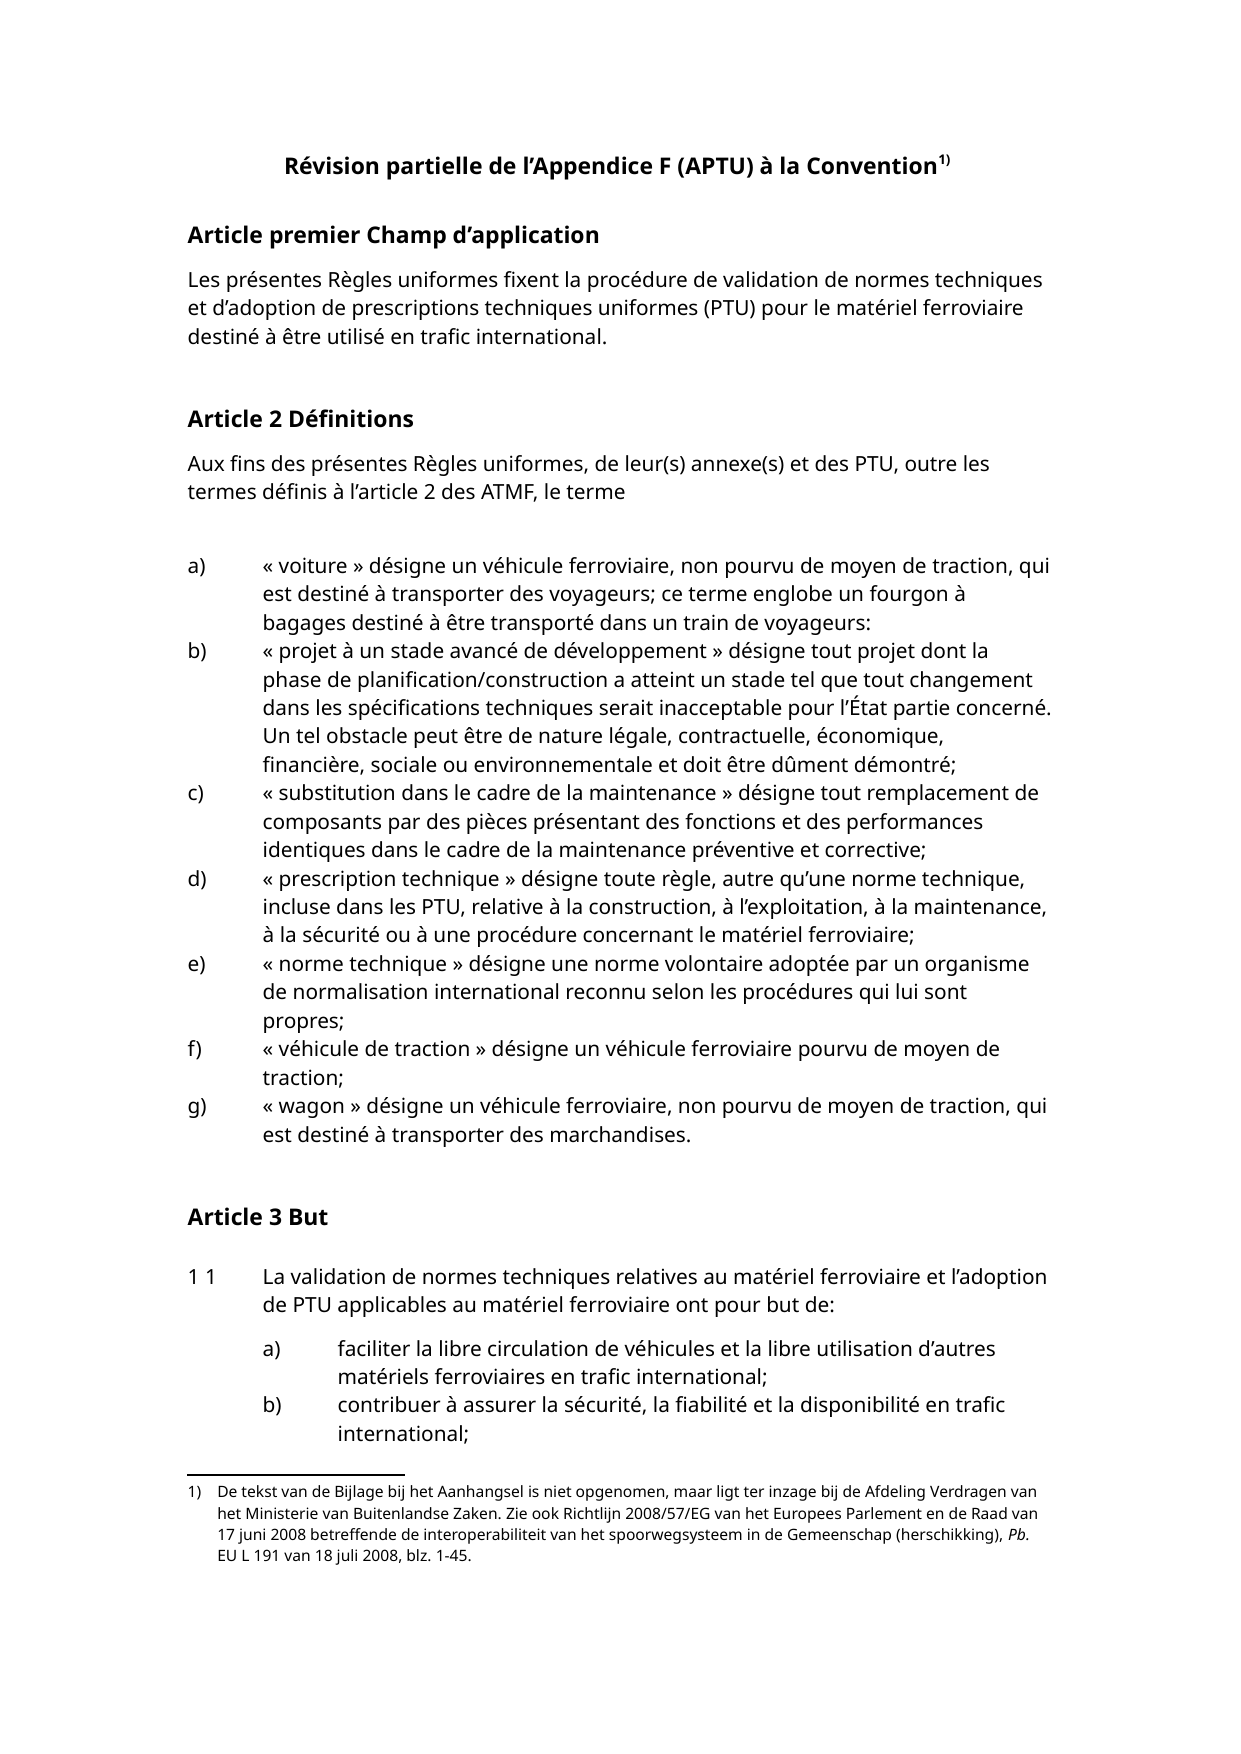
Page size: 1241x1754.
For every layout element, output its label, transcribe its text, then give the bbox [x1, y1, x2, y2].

text Aux fins des présentes Règles uniformes, de leur(s) annexe(s) et des PTU, outre les termes définis à l’article 2 des ATMF, le terme [187, 449, 1053, 506]
list La validation de normes techniques relatives au matériel ferroviaire et l’adoption de PTU applicables au matériel ferroviaire ont pour but de: [187, 1262, 1053, 1319]
list « prescription technique » désigne toute règle, autre qu’une norme technique, incluse dans les PTU, relative à la construction, à l’exploitation, à la maintenance, à la sécurité ou à une procédure concernant le matériel ferroviaire; [187, 864, 1053, 949]
list « substitution dans le cadre de la maintenance » désigne tout remplacement de composants par des pièces présentant des fonctions et des performances identiques dans le cadre de la maintenance préventive et corrective; [187, 778, 1053, 864]
subtitle Révision partielle de l’Appendice F (APTU) à la Convention [187, 150, 1053, 181]
text Les présentes Règles uniformes fixent la procédure de validation de normes techniques et d’adoption de prescriptions techniques uniformes (PTU) pour le matériel ferroviaire destiné à être utilisé en trafic international. [187, 265, 1053, 350]
subtitle Article premier Champ d’application [187, 219, 1053, 250]
subtitle Article 3 But [187, 1201, 1053, 1232]
list faciliter la libre circulation de véhicules et la libre utilisation d’autres matériels ferroviaires en trafic international; [262, 1334, 1053, 1391]
list « wagon » désigne un véhicule ferroviaire, non pourvu de moyen de traction, qui est destiné à transporter des marchandises. [187, 1091, 1053, 1148]
list « projet à un stade avancé de développement » désigne tout projet dont la phase de planification/construction a atteint un stade tel que tout changement dans les spécifications techniques serait inacceptable pour l’État partie concerné. Un tel obstacle peut être de nature légale, contractuelle, économique, financière, sociale ou environnementale et doit être dûment démontré; [187, 636, 1053, 778]
list « norme technique » désigne une norme volontaire adoptée par un organisme de normalisation international reconnu selon les procédures qui lui sont propres; [187, 949, 1053, 1034]
subtitle Article 2 Définitions [187, 403, 1053, 434]
list « voiture » désigne un véhicule ferroviaire, non pourvu de moyen de traction, qui est destiné à transporter des voyageurs; ce terme englobe un fourgon à bagages destiné à être transporté dans un train de voyageurs: [187, 551, 1053, 636]
text De tekst van de Bijlage bij het Aanhangsel is niet opgenomen, maar ligt ter inzage bij de Afdeling Verdragen van het Ministerie van Buitenlandse Zaken. Zie ook Richtlijn 2008/57/EG van het Europees Parlement en de Raad van 17 juni 2008 betreffende de interoperabiliteit van het spoorwegsysteem in de Gemeenschap (herschikking), Pb. EU L 191 van 18 juli 2008, blz. 1-45. [187, 1424, 1053, 1566]
list « véhicule de traction » désigne un véhicule ferroviaire pourvu de moyen de traction; [187, 1034, 1053, 1091]
